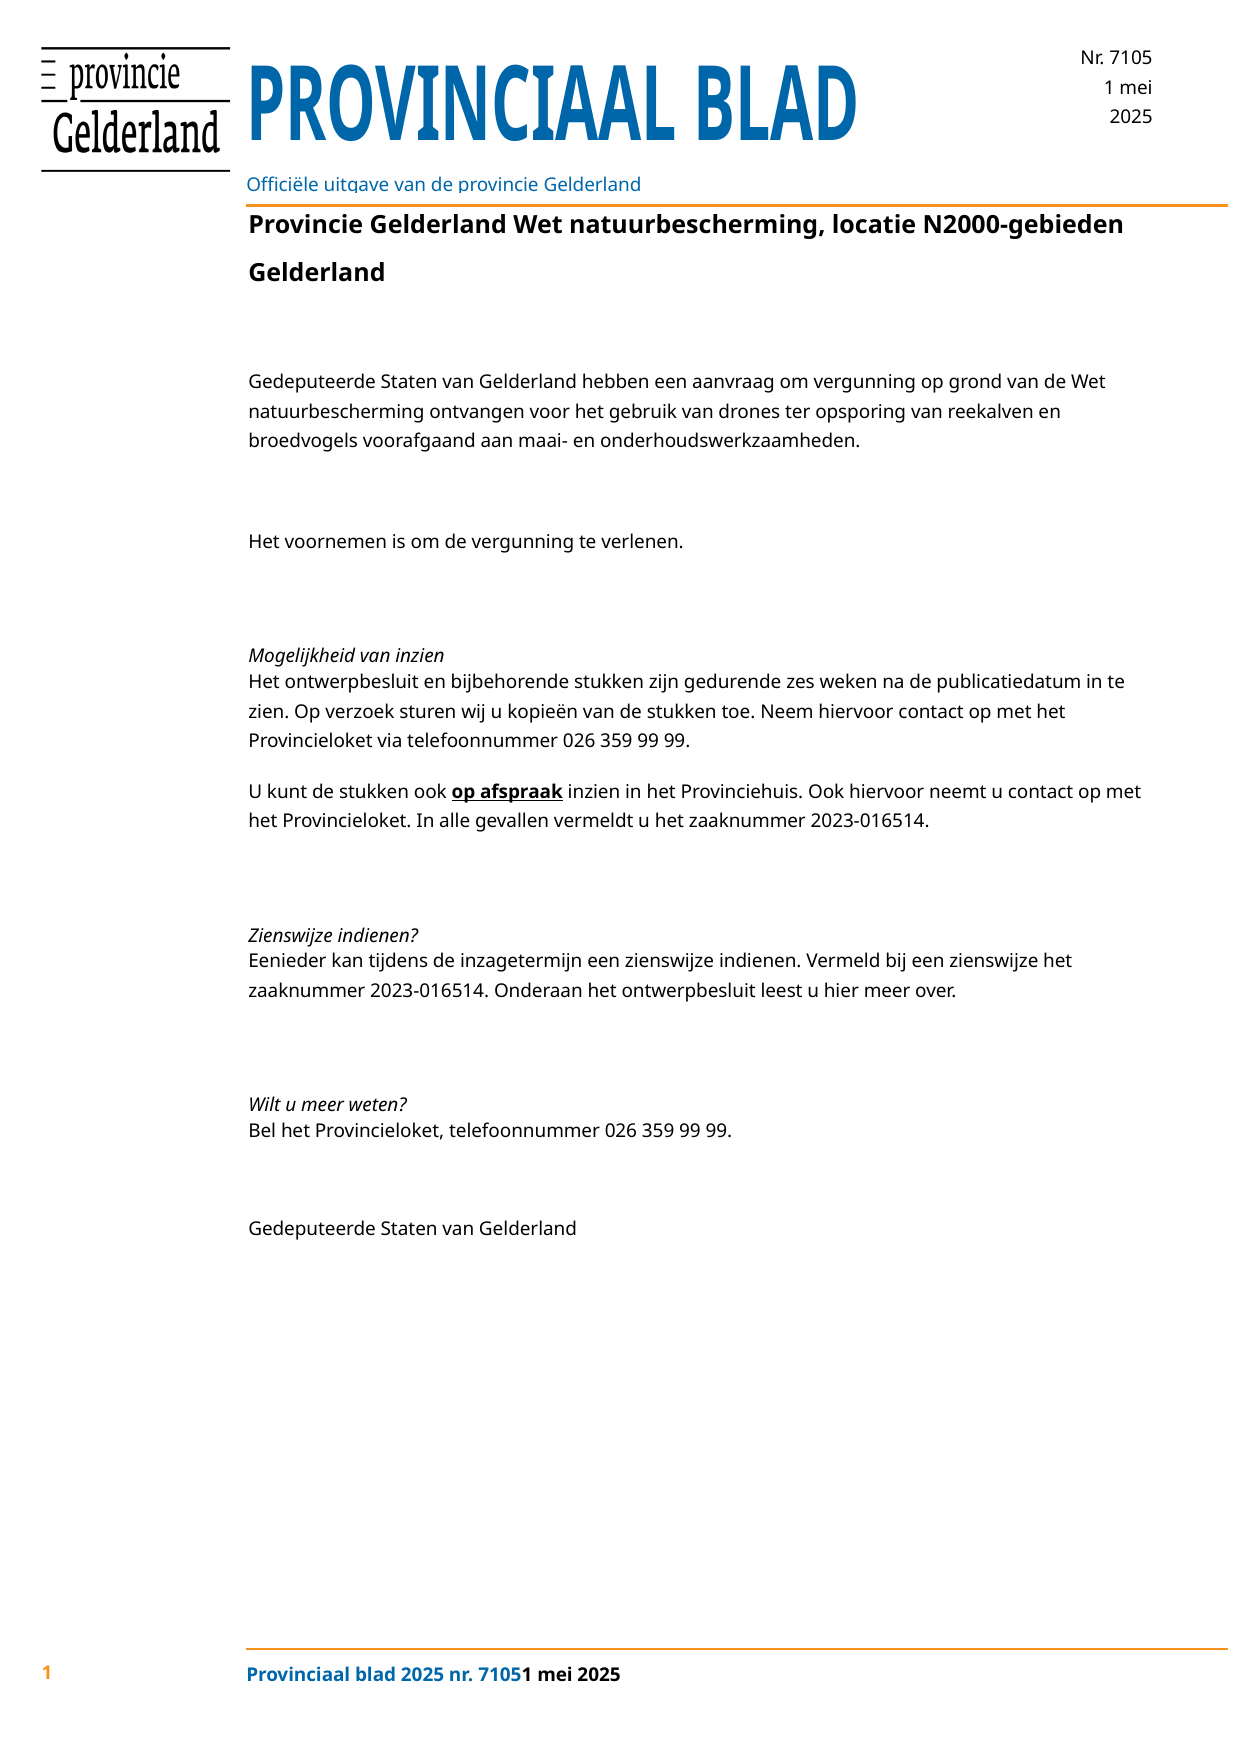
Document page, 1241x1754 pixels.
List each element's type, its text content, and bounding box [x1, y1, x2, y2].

text Provincie Gelderland Wet natuurbescherming, locatie N2000-gebieden Gelderland [248, 207, 1152, 288]
picture [41, 47, 231, 172]
text Wilt u meer weten? [248, 1092, 1152, 1117]
text Bel het Provincieloket, telefoonnummer 026 359 99 99. [248, 1117, 1152, 1143]
text Mogelijkheid van inzien [248, 643, 1152, 668]
text U kunt de stukken ook op afspraak inzien in het Provinciehuis. Ook hiervoor neemt u contact op met het Provincieloket. In alle gevallen vermeldt u het zaaknummer 2023-016514. [248, 778, 1152, 833]
text Gedeputeerde Staten van Gelderland [248, 1216, 1152, 1241]
text Eenieder kan tijdens de inzagetermijn een zienswijze indienen. Vermeld bij een zienswijze het zaaknummer 2023-016514. Onderaan het ontwerpbesluit leest u hier meer over. [248, 948, 1152, 1003]
text Het ontwerpbesluit en bijbehorende stukken zijn gedurende zes weken na de publicatiedatum in te zien. Op verzoek sturen wij u kopieën van de stukken toe. Neem hiervoor contact op met het Provincieloket via telefoonnummer 026 359 99 99. [248, 668, 1152, 753]
text Zienswijze indienen? [248, 922, 1152, 948]
text Gedeputeerde Staten van Gelderland hebben een aanvraag om vergunning op grond van de Wet natuurbescherming ontvangen voor het gebruik van drones ter opsporing van reekalven en broedvogels voorafgaand aan maai- en onderhoudswerkzaamheden. [248, 368, 1152, 453]
text Het voornemen is om de vergunning te verlenen. [248, 528, 1152, 554]
